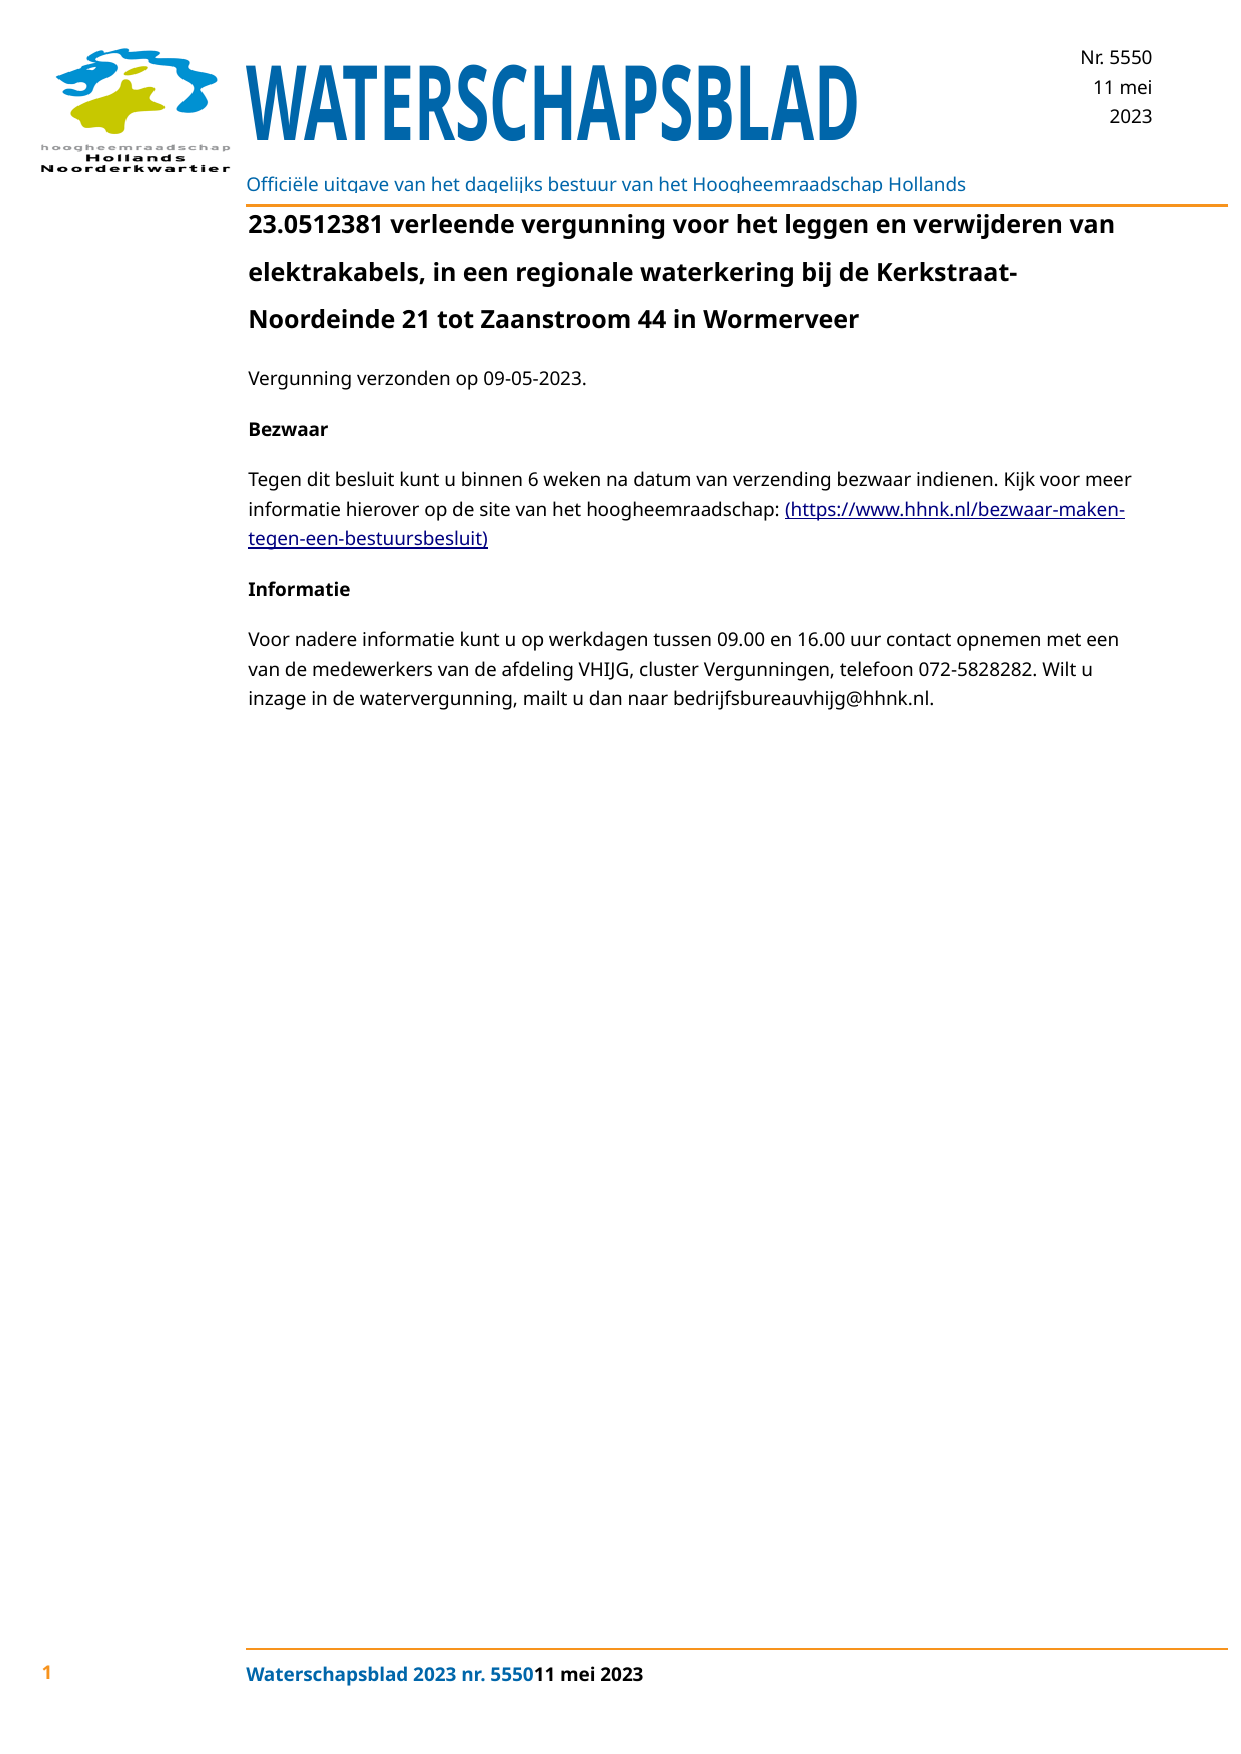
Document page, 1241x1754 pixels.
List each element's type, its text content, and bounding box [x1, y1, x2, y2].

text 23.0512381 verleende vergunning voor het leggen en verwijderen van elektrakabels, in een regionale waterkering bij de Kerkstraat-Noordeinde 21 tot Zaanstroom 44 in Wormerveer [248, 207, 1152, 336]
text Bezwaar [248, 416, 1152, 442]
text Voor nadere informatie kunt u op werkdagen tussen 09.00 en 16.00 uur contact opnemen met een van de medewerkers van de afdeling VHIJG, cluster Vergunningen, telefoon 072-5828282. Wilt u inzage in de watervergunning, mailt u dan naar bedrijfsbureauvhijg@hhnk.nl. [248, 626, 1152, 711]
text Vergunning verzonden op 09-05-2023. [248, 366, 1152, 391]
text Informatie [248, 576, 1152, 602]
picture [41, 47, 231, 172]
text Tegen dit besluit kunt u binnen 6 weken na datum van verzending bezwaar indienen. Kijk voor meer informatie hierover op de site van het hoogheemraadschap: (https://www.hhnk.nl/bezwaar-maken-tegen-een-bestuursbesluit) [248, 466, 1152, 551]
